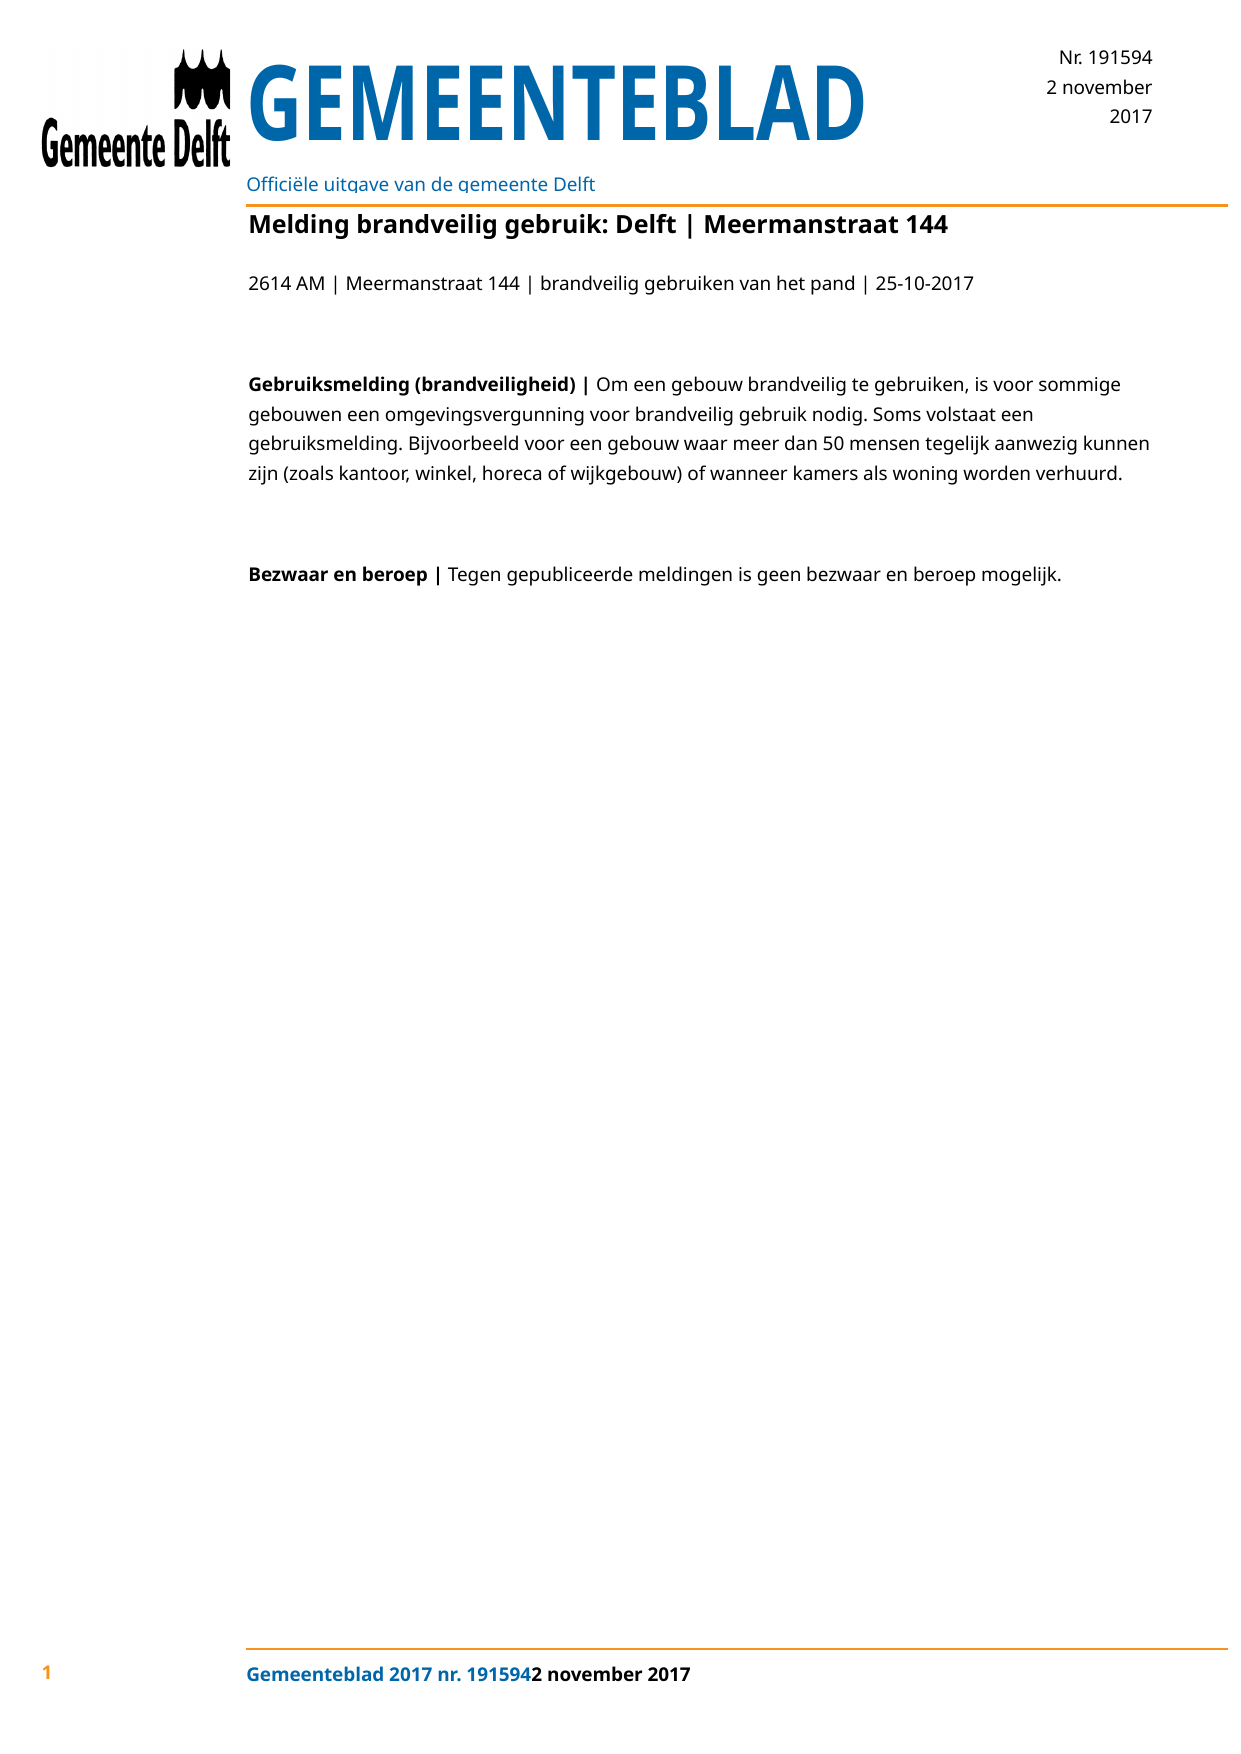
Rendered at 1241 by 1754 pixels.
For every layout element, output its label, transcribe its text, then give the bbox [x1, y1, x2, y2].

text Bezwaar en beroep | Tegen gepubliceerde meldingen is geen bezwaar en beroep mogelijk. [248, 561, 1152, 586]
text Gebruiksmelding (brandveiligheid) | Om een gebouw brandveilig te gebruiken, is voor sommige gebouwen een omgevingsvergunning voor brandveilig gebruik nodig. Soms volstaat een gebruiksmelding. Bijvoorbeeld voor een gebouw waar meer dan 50 mensen tegelijk aanwezig kunnen zijn (zoals kantoor, winkel, horeca of wijkgebouw) of wanneer kamers als woning worden verhuurd. [248, 371, 1152, 486]
picture [41, 47, 231, 172]
text Melding brandveilig gebruik: Delft | Meermanstraat 144 [248, 207, 1152, 241]
text 2614 AM | Meermanstraat 144 | brandveilig gebruiken van het pand | 25-10-2017 [248, 270, 1152, 296]
